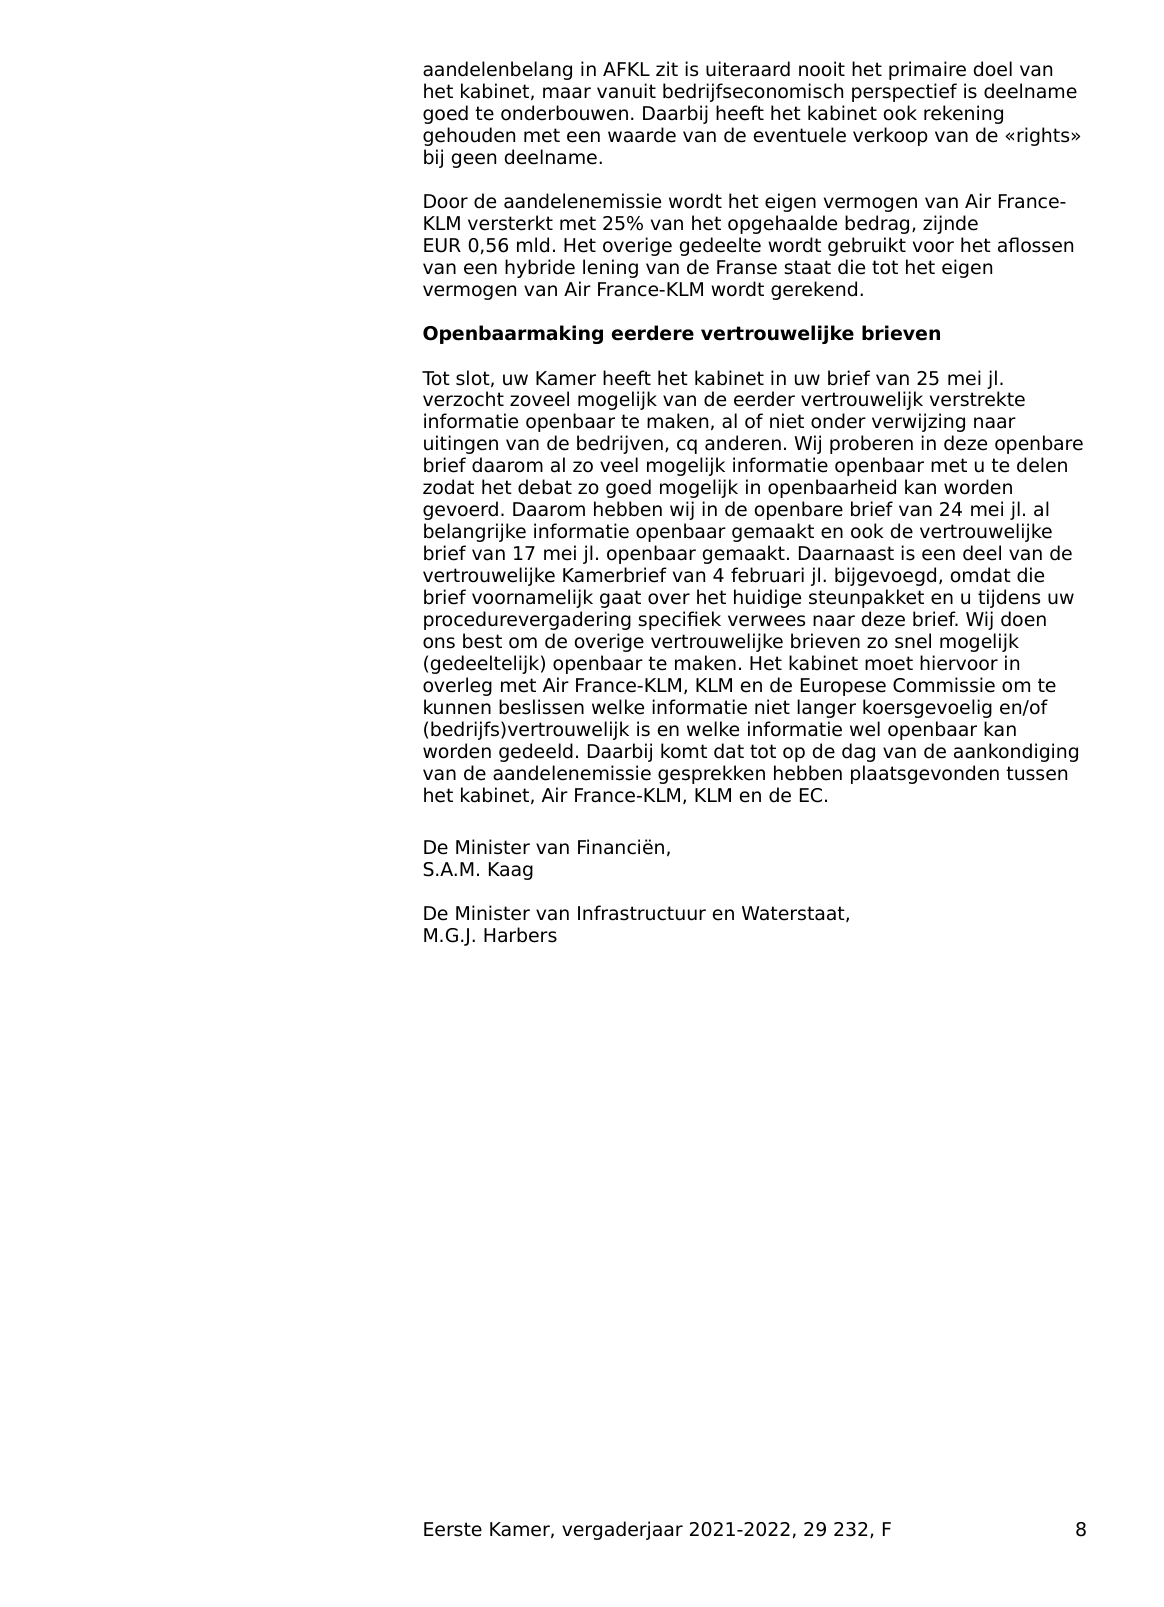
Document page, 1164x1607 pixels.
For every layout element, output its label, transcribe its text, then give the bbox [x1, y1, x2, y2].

subtitle Openbaarmaking eerdere vertrouwelijke brieven [422, 323, 1087, 345]
text De Minister van Infrastructuur en Waterstaat, M.G.J. Harbers [422, 903, 1087, 947]
text De Minister van Financiën, S.A.M. Kaag [422, 837, 1087, 881]
text aandelenbelang in AFKL zit is uiteraard nooit het primaire doel van het kabinet, maar vanuit bedrijfseconomisch perspectief is deelname goed te onderbouwen. Daarbij heeft het kabinet ook rekening gehouden met een waarde van de eventuele verkoop van de «rights» bij geen deelname. [422, 59, 1087, 169]
text Tot slot, uw Kamer heeft het kabinet in uw brief van 25 mei jl. verzocht zoveel mogelijk van de eerder vertrouwelijk verstrekte informatie openbaar te maken, al of niet onder verwijzing naar uitingen van de bedrijven, cq anderen. Wij proberen in deze openbare brief daarom al zo veel mogelijk informatie openbaar met u te delen zodat het debat zo goed mogelijk in openbaarheid kan worden gevoerd. Daarom hebben wij in de openbare brief van 24 mei jl. al belangrijke informatie openbaar gemaakt en ook de vertrouwelijke brief van 17 mei jl. openbaar gemaakt. Daarnaast is een deel van de vertrouwelijke Kamerbrief van 4 februari jl. bijgevoegd, omdat die brief voornamelijk gaat over het huidige steunpakket en u tijdens uw procedurevergadering specifiek verwees naar deze brief. Wij doen ons best om de overige vertrouwelijke brieven zo snel mogelijk (gedeeltelijk) openbaar te maken. Het kabinet moet hiervoor in overleg met Air France-KLM, KLM en de Europese Commissie om te kunnen beslissen welke informatie niet langer koersgevoelig en/of (bedrijfs)vertrouwelijk is en welke informatie wel openbaar kan worden gedeeld. Daarbij komt dat tot op de dag van de aankondiging van de aandelenemissie gesprekken hebben plaatsgevonden tussen het kabinet, Air France-KLM, KLM en de EC. [422, 367, 1087, 807]
text Door de aandelenemissie wordt het eigen vermogen van Air France-KLM versterkt met 25% van het opgehaalde bedrag, zijnde EUR 0,56 mld. Het overige gedeelte wordt gebruikt voor het aflossen van een hybride lening van de Franse staat die tot het eigen vermogen van Air France-KLM wordt gerekend. [422, 191, 1087, 301]
